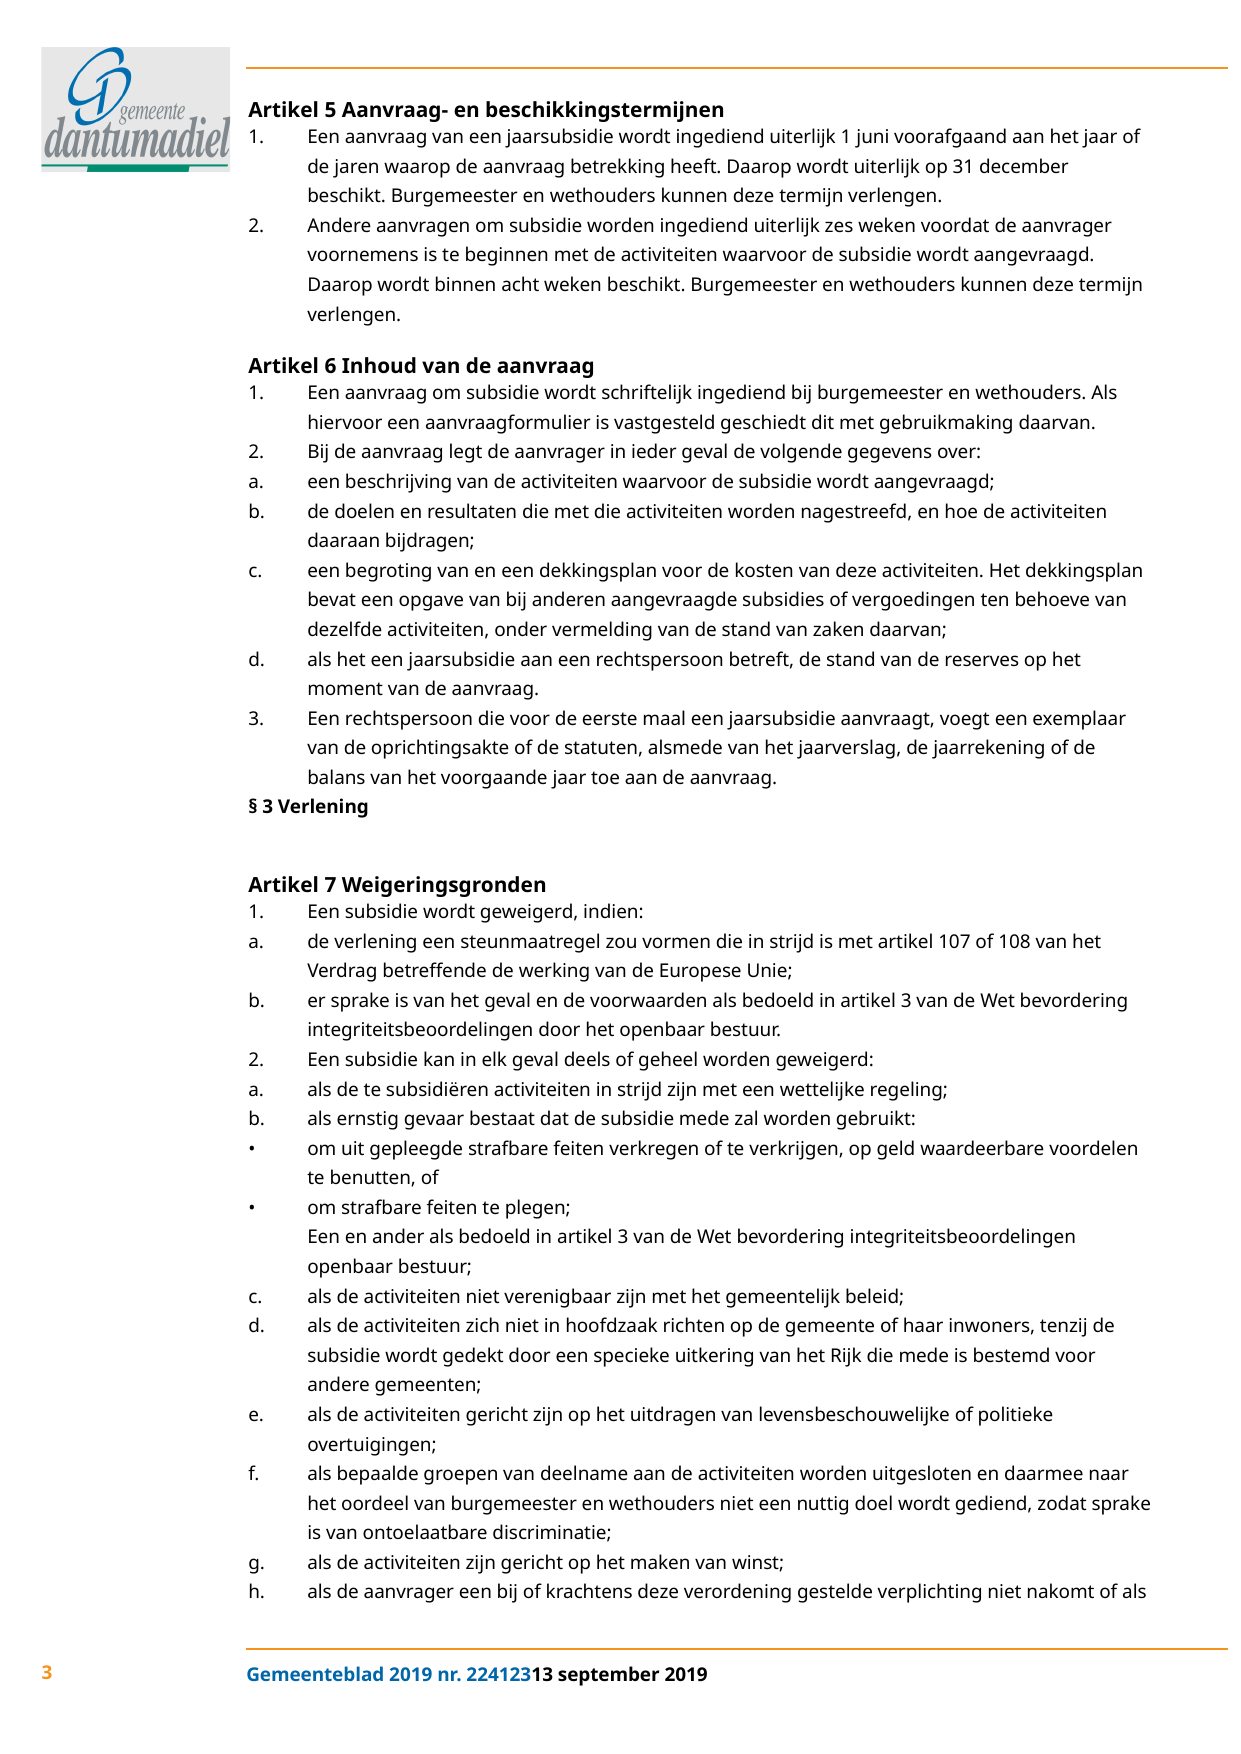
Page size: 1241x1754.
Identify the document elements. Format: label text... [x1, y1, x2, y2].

list Een rechtspersoon die voor de eerste maal een jaarsubsidie aanvraagt, voegt een exemplaar van de oprichtingsakte of de statuten, alsmede van het jaarverslag, de jaarrekening of de balans van het voorgaande jaar toe aan de aanvraag. [248, 705, 1152, 790]
picture [41, 47, 231, 172]
list als de activiteiten gericht zijn op het uitdragen van levensbeschouwelijke of politieke overtuigingen; [248, 1401, 1152, 1457]
list Een en ander als bedoeld in artikel 3 van de Wet bevordering integriteitsbeoordelingen openbaar bestuur; [248, 1224, 1152, 1279]
list als het een jaarsubsidie aan een rechtspersoon betreft, de stand van de reserves op het moment van de aanvraag. [248, 646, 1152, 701]
list als de te subsidiëren activiteiten in strijd zijn met een wettelijke regeling; [248, 1076, 1152, 1102]
list als ernstig gevaar bestaat dat de subsidie mede zal worden gebruikt: [248, 1105, 1152, 1131]
text Artikel 6 Inhoud van de aanvraag [248, 351, 1152, 379]
list als de activiteiten niet verenigbaar zijn met het gemeentelijk beleid; [248, 1283, 1152, 1309]
list Een aanvraag om subsidie wordt schriftelijk ingediend bij burgemeester en wethouders. Als hiervoor een aanvraagformulier is vastgesteld geschiedt dit met gebruikmaking daarvan. [248, 379, 1152, 435]
list Bij de aanvraag legt de aanvrager in ieder geval de volgende gegevens over: [248, 439, 1152, 464]
list als de aanvrager een bij of krachtens deze verordening gestelde verplichting niet nakomt of als [248, 1579, 1152, 1604]
list om strafbare feiten te plegen; [248, 1194, 1152, 1220]
list een begroting van en een dekkingsplan voor de kosten van deze activiteiten. Het dekkingsplan bevat een opgave van bij anderen aangevraagde subsidies of vergoedingen ten behoeve van dezelfde activiteiten, onder vermelding van de stand van zaken daarvan; [248, 557, 1152, 642]
list Een aanvraag van een jaarsubsidie wordt ingediend uiterlijk 1 juni voorafgaand aan het jaar of de jaren waarop de aanvraag betrekking heeft. Daarop wordt uiterlijk op 31 december beschikt. Burgemeester en wethouders kunnen deze termijn verlengen. [248, 123, 1152, 208]
list er sprake is van het geval en de voorwaarden als bedoeld in artikel 3 van de Wet bevordering integriteitsbeoordelingen door het openbaar bestuur. [248, 987, 1152, 1042]
list de verlening een steunmaatregel zou vormen die in strijd is met artikel 107 of 108 van het Verdrag betreffende de werking van de Europese Unie; [248, 928, 1152, 983]
list als bepaalde groepen van deelname aan de activiteiten worden uitgesloten en daarmee naar het oordeel van burgemeester en wethouders niet een nuttig doel wordt gediend, zodat sprake is van ontoelaatbare discriminatie; [248, 1460, 1152, 1545]
list als de activiteiten zijn gericht op het maken van winst; [248, 1549, 1152, 1575]
list Een subsidie kan in elk geval deels of geheel worden geweigerd: [248, 1046, 1152, 1072]
list als de activiteiten zich niet in hoofdzaak richten op de gemeente of haar inwoners, tenzij de subsidie wordt gedekt door een specieke uitkering van het Rijk die mede is bestemd voor andere gemeenten; [248, 1312, 1152, 1397]
list Een subsidie wordt geweigerd, indien: [248, 898, 1152, 924]
list de doelen en resultaten die met die activiteiten worden nagestreefd, en hoe de activiteiten daaraan bijdragen; [248, 498, 1152, 553]
text Artikel 7 Weigeringsgronden [248, 870, 1152, 898]
list Andere aanvragen om subsidie worden ingediend uiterlijk zes weken voordat de aanvrager voornemens is te beginnen met de activiteiten waarvoor de subsidie wordt aangevraagd. Daarop wordt binnen acht weken beschikt. Burgemeester en wethouders kunnen deze termijn verlengen. [248, 212, 1152, 326]
text Artikel 5 Aanvraag- en beschikkingstermijnen [248, 95, 1152, 123]
list een beschrijving van de activiteiten waarvoor de subsidie wordt aangevraagd; [248, 468, 1152, 494]
text § 3 Verlening [248, 794, 1152, 819]
list om uit gepleegde strafbare feiten verkregen of te verkrijgen, op geld waardeerbare voordelen te benutten, of [248, 1135, 1152, 1190]
